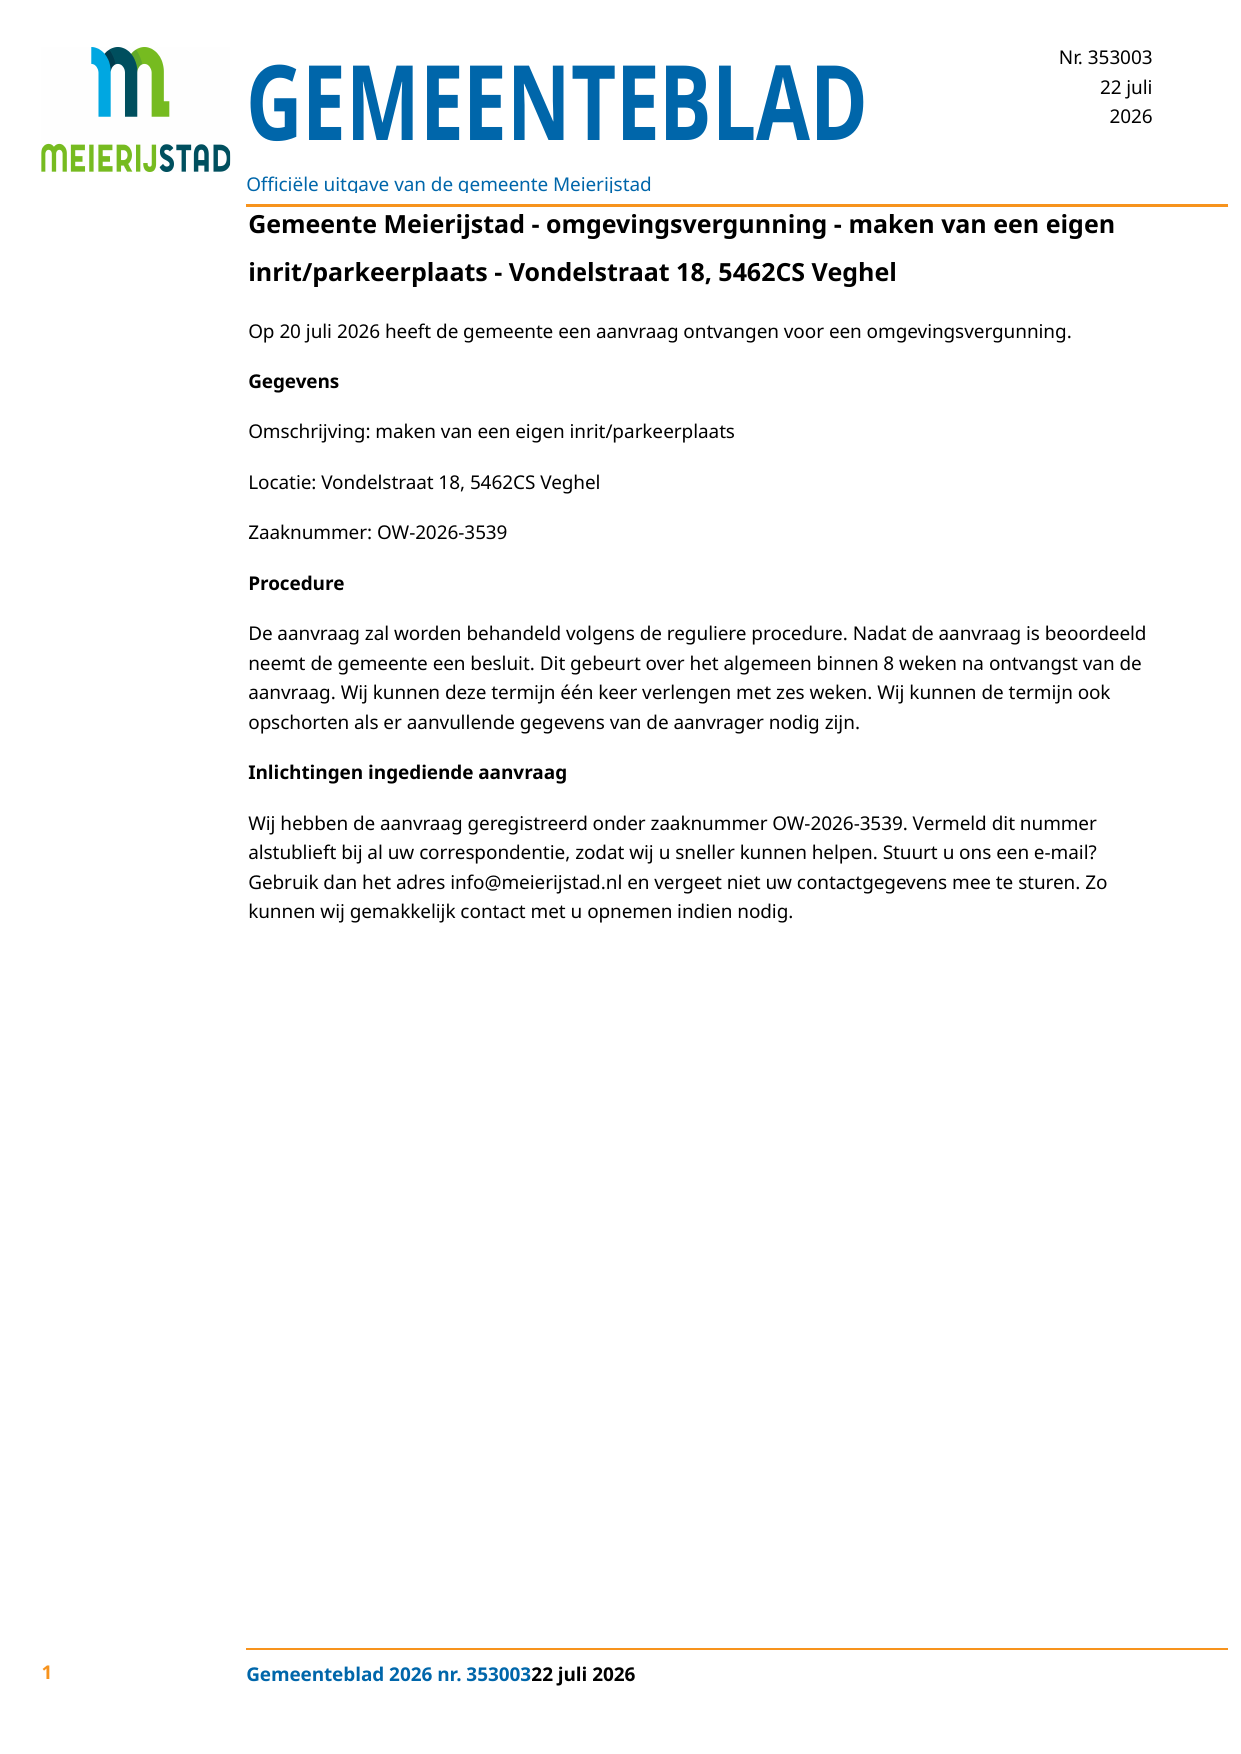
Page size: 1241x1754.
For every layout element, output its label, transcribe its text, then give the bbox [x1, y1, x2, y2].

text Zaaknummer: OW-2026-3539 [248, 519, 1152, 545]
text Gemeente Meierijstad - omgevingsvergunning - maken van een eigen inrit/parkeerplaats - Vondelstraat 18, 5462CS Veghel [248, 207, 1152, 288]
text Omschrijving: maken van een eigen inrit/parkeerplaats [248, 419, 1152, 444]
picture [41, 47, 231, 172]
text Wij hebben de aanvraag geregistreerd onder zaaknummer OW-2026-3539. Vermeld dit nummer alstublieft bij al uw correspondentie, zodat wij u sneller kunnen helpen. Stuurt u ons een e-mail? Gebruik dan het adres info@meierijstad.nl en vergeet niet uw contactgegevens mee te sturen. Zo kunnen wij gemakkelijk contact met u opnemen indien nodig. [248, 810, 1152, 924]
text Op 20 juli 2026 heeft de gemeente een aanvraag ontvangen voor een omgevingsvergunning. [248, 318, 1152, 344]
text Inlichtingen ingediende aanvraag [248, 759, 1152, 785]
text Locatie: Vondelstraat 18, 5462CS Veghel [248, 469, 1152, 495]
text De aanvraag zal worden behandeld volgens de reguliere procedure. Nadat de aanvraag is beoordeeld neemt de gemeente een besluit. Dit gebeurt over het algemeen binnen 8 weken na ontvangst van de aanvraag. Wij kunnen deze termijn één keer verlengen met zes weken. Wij kunnen de termijn ook opschorten als er aanvullende gegevens van de aanvrager nodig zijn. [248, 620, 1152, 735]
text Gegevens [248, 368, 1152, 394]
text Procedure [248, 570, 1152, 596]
